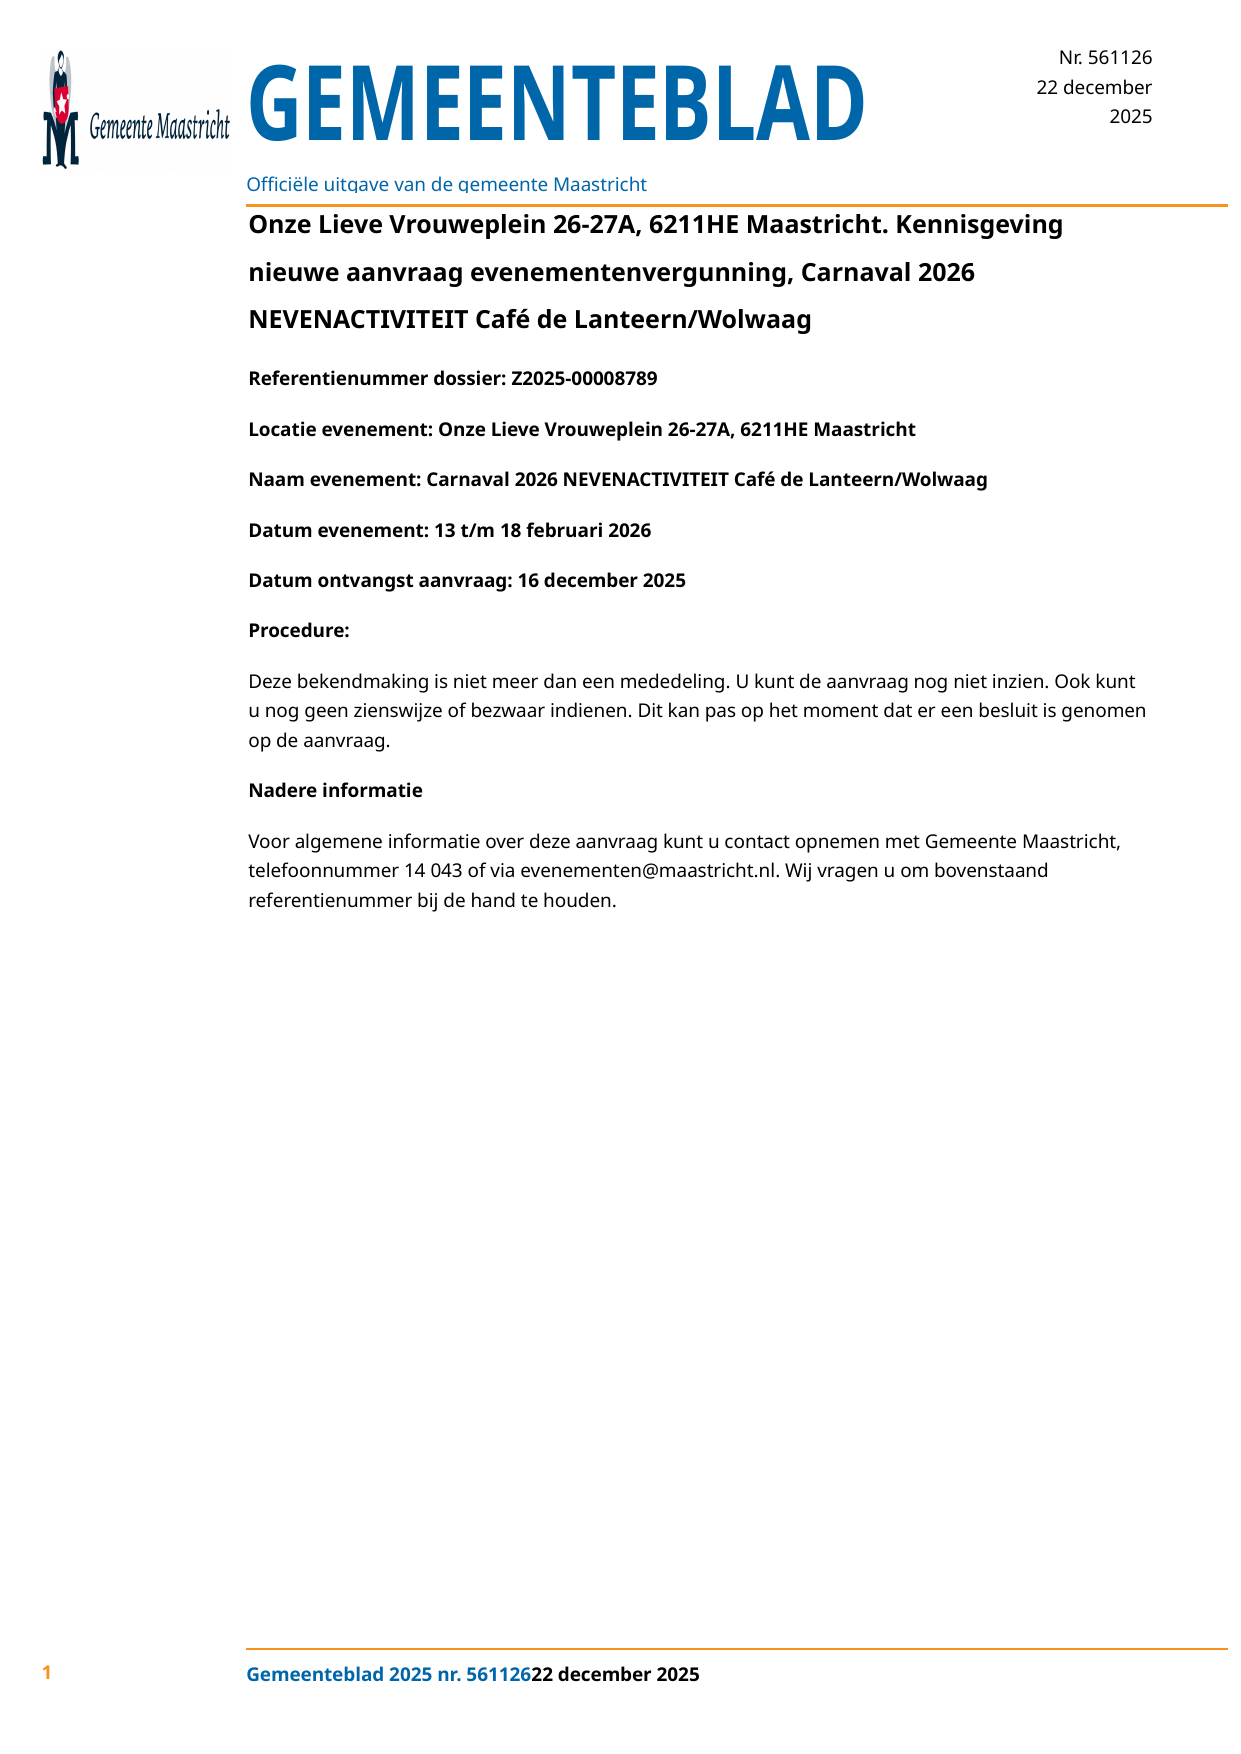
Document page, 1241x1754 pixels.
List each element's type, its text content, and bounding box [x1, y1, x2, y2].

text Referentienummer dossier: Z2025-00008789 [248, 366, 1152, 391]
text Onze Lieve Vrouweplein 26-27A, 6211HE Maastricht. Kennisgeving nieuwe aanvraag evenementenvergunning, Carnaval 2026 NEVENACTIVITEIT Café de Lanteern/Wolwaag [248, 207, 1152, 336]
text Deze bekendmaking is niet meer dan een mededeling. U kunt de aanvraag nog niet inzien. Ook kunt u nog geen zienswijze of bezwaar indienen. Dit kan pas op het moment dat er een besluit is genomen op de aanvraag. [248, 668, 1152, 753]
text Voor algemene informatie over deze aanvraag kunt u contact opnemen met Gemeente Maastricht, telefoonnummer 14 043 of via evenementen@maastricht.nl. Wij vragen u om bovenstaand referentienummer bij de hand te houden. [248, 828, 1152, 913]
text Procedure: [248, 618, 1152, 643]
text Locatie evenement: Onze Lieve Vrouweplein 26-27A, 6211HE Maastricht [248, 416, 1152, 442]
text Nadere informatie [248, 778, 1152, 803]
text Datum evenement: 13 t/m 18 februari 2026 [248, 517, 1152, 542]
picture [41, 47, 231, 172]
text Naam evenement: Carnaval 2026 NEVENACTIVITEIT Café de Lanteern/Wolwaag [248, 466, 1152, 492]
text Datum ontvangst aanvraag: 16 december 2025 [248, 567, 1152, 593]
